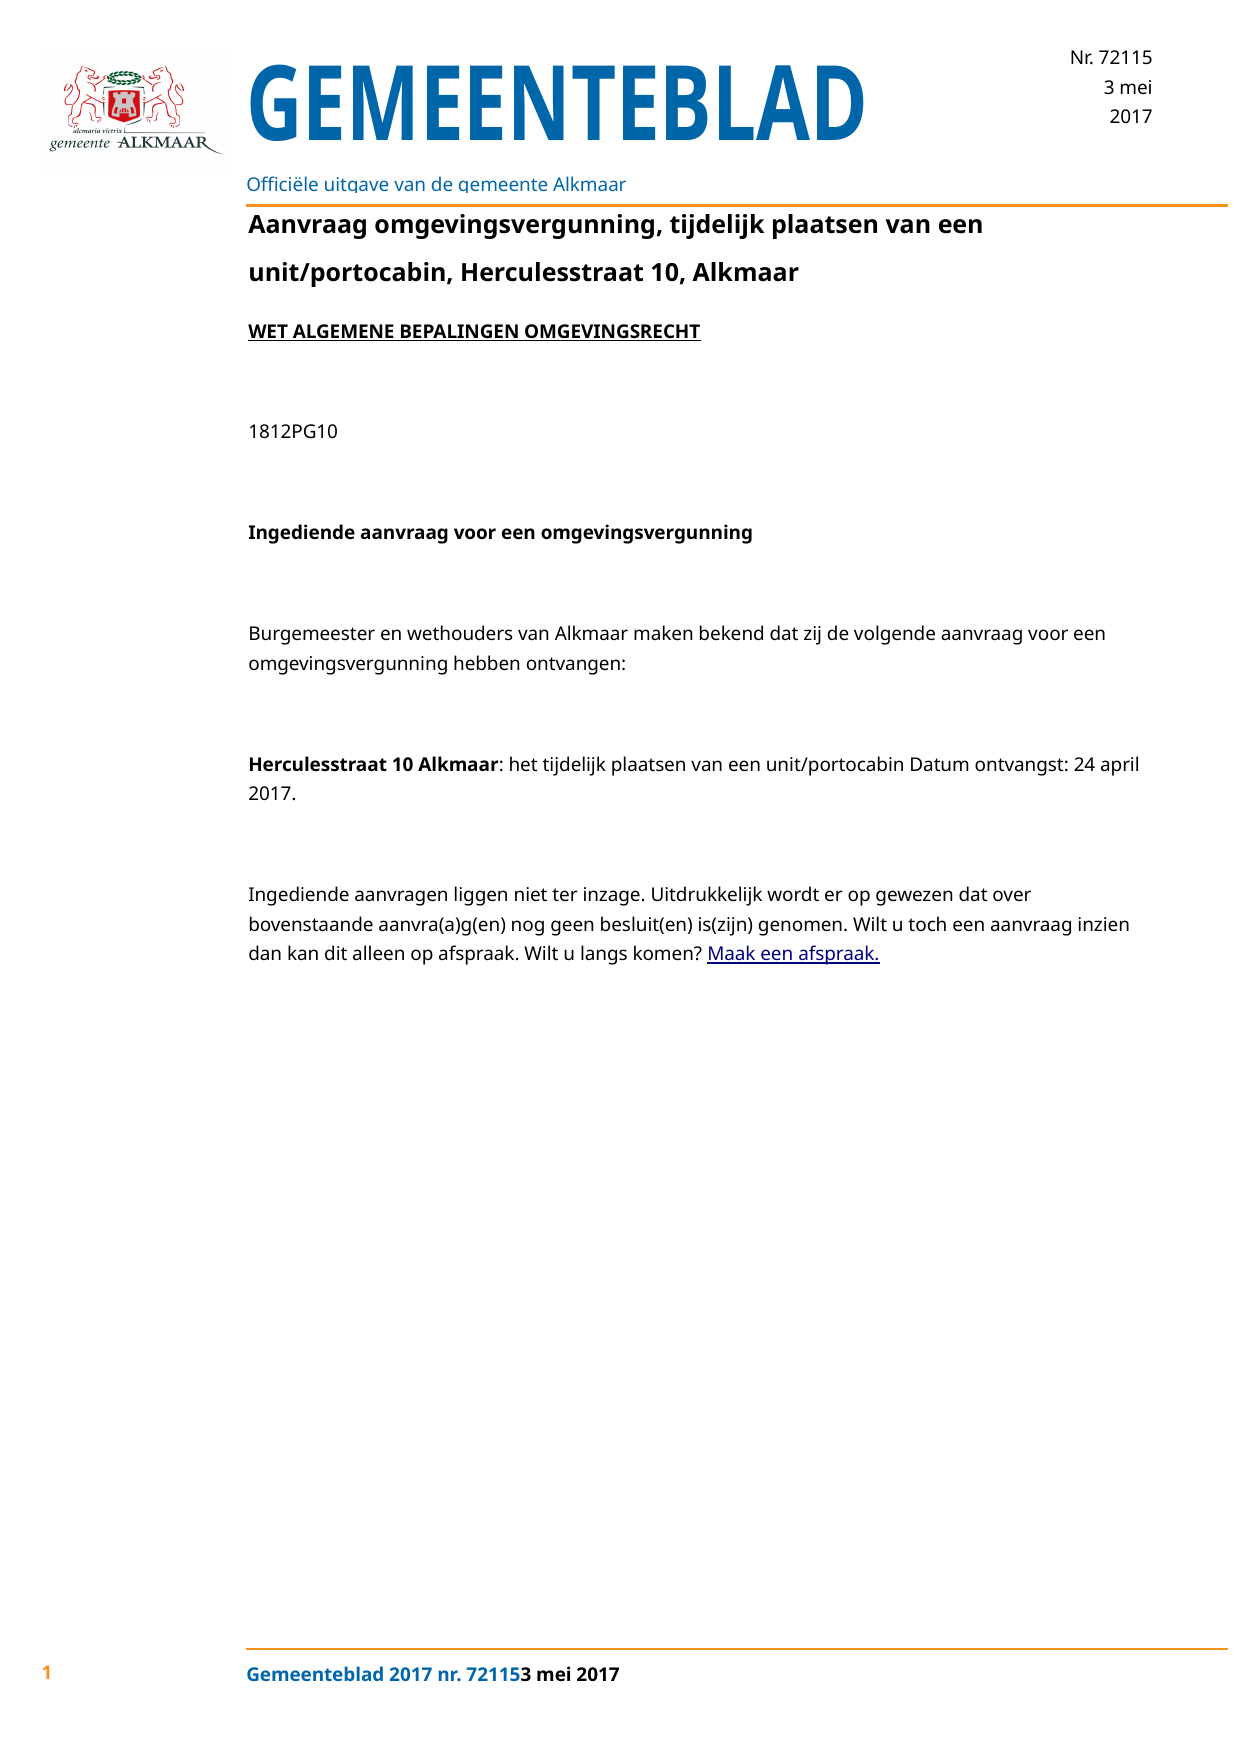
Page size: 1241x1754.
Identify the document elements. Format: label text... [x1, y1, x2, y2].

text Burgemeester en wethouders van Alkmaar maken bekend dat zij de volgende aanvraag voor een omgevingsvergunning hebben ontvangen: [248, 620, 1152, 676]
text 1812PG10 [248, 419, 1152, 444]
text WET ALGEMENE BEPALINGEN OMGEVINGSRECHT [248, 318, 1152, 344]
text Ingediende aanvraag voor een omgevingsvergunning [248, 519, 1152, 545]
text Ingediende aanvragen liggen niet ter inzage. Uitdrukkelijk wordt er op gewezen dat over bovenstaande aanvra(a)g(en) nog geen besluit(en) is(zijn) genomen. Wilt u toch een aanvraag inzien dan kan dit alleen op afspraak. Wilt u langs komen? Maak een afspraak. [248, 881, 1152, 966]
text Herculesstraat 10 Alkmaar: het tijdelijk plaatsen van een unit/portocabin Datum ontvangst: 24 april 2017. [248, 751, 1152, 806]
text Aanvraag omgevingsvergunning, tijdelijk plaatsen van een unit/portocabin, Herculesstraat 10, Alkmaar [248, 207, 1152, 288]
picture [41, 47, 231, 172]
